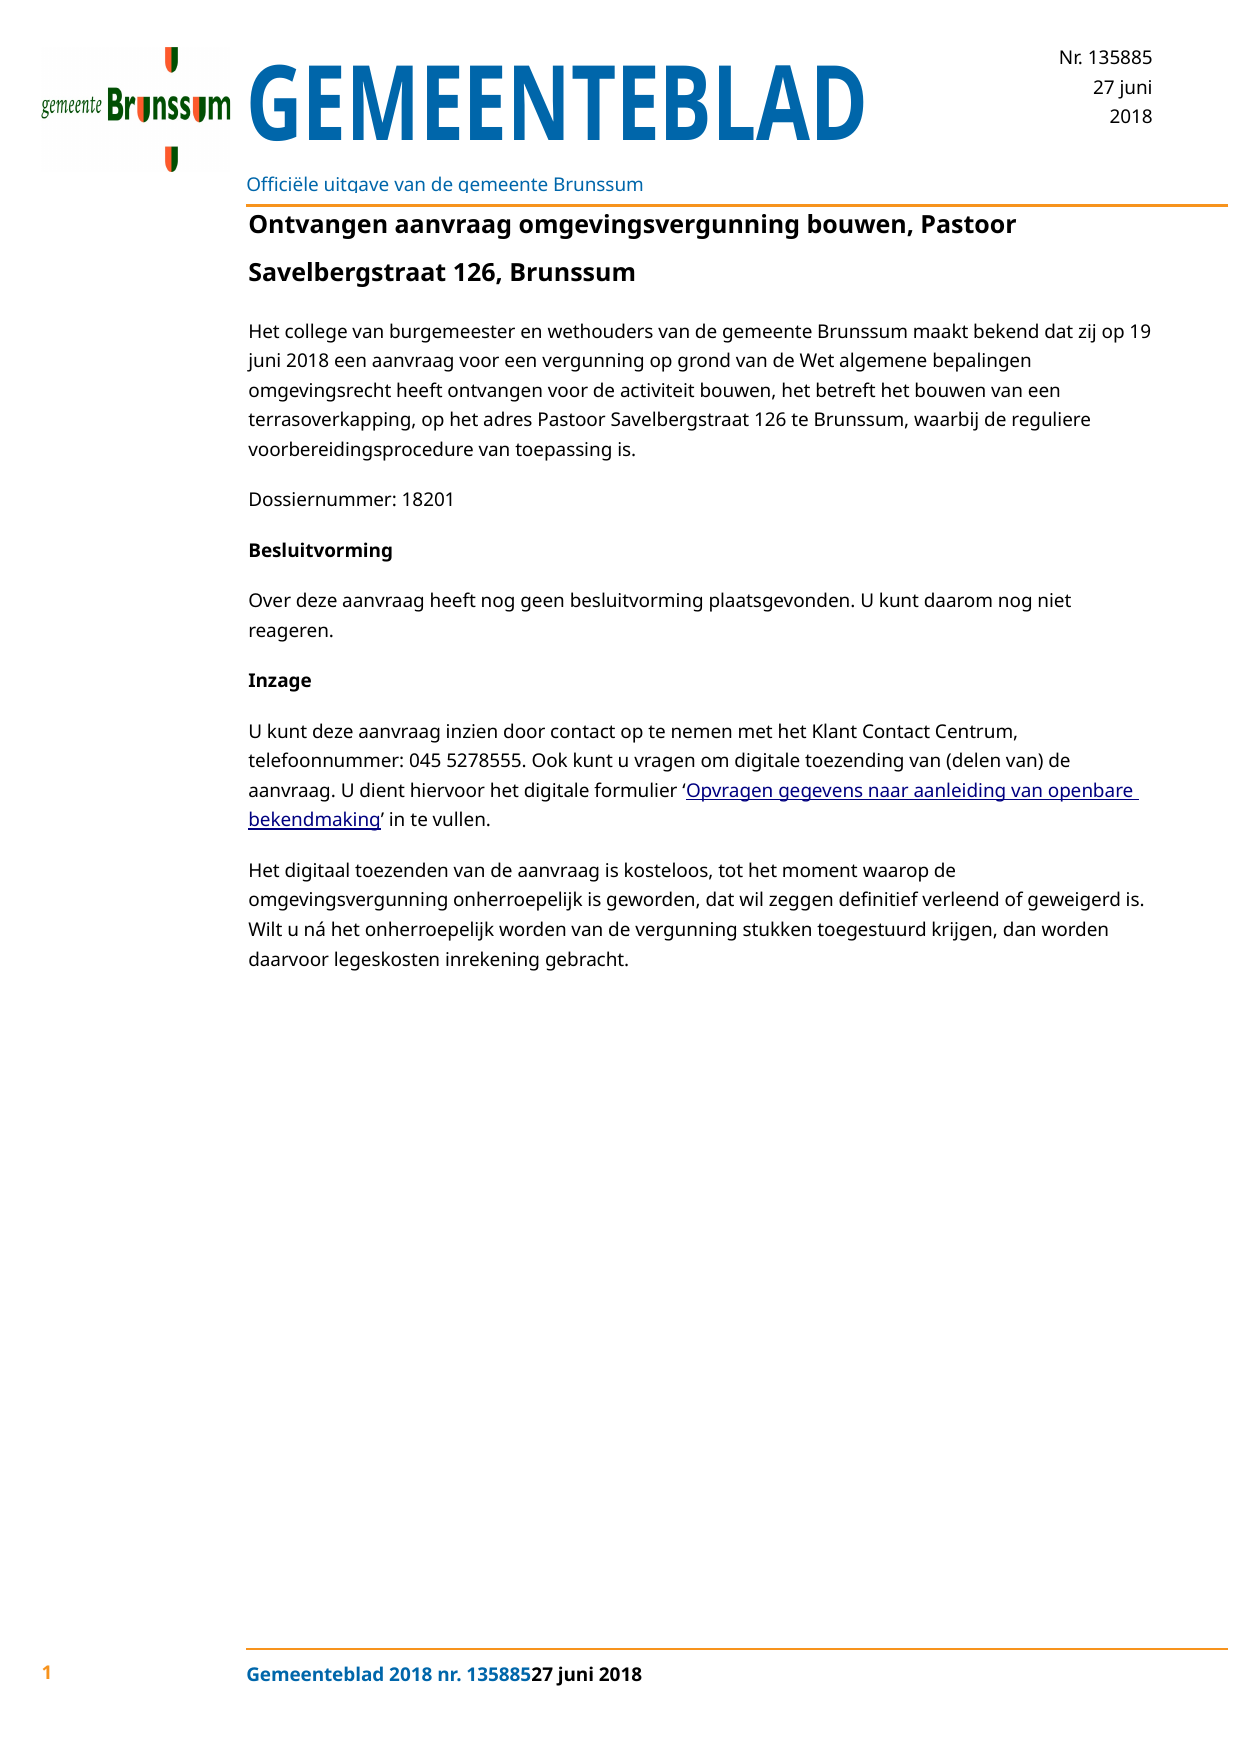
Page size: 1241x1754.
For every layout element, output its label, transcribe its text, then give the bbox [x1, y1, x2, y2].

text Over deze aanvraag heeft nog geen besluitvorming plaatsgevonden. U kunt daarom nog niet reageren. [248, 587, 1152, 643]
text Dossiernummer: 18201 [248, 487, 1152, 512]
text Het digitaal toezenden van de aanvraag is kosteloos, tot het moment waarop de omgevingsvergunning onherroepelijk is geworden, dat wil zeggen definitief verleend of geweigerd is. Wilt u ná het onherroepelijk worden van de vergunning stukken toegestuurd krijgen, dan worden daarvoor legeskosten inrekening gebracht. [248, 857, 1152, 972]
text Besluitvorming [248, 537, 1152, 563]
text Het college van burgemeester en wethouders van de gemeente Brunssum maakt bekend dat zij op 19 juni 2018 een aanvraag voor een vergunning op grond van de Wet algemene bepalingen omgevingsrecht heeft ontvangen voor de activiteit bouwen, het betreft het bouwen van een terrasoverkapping, op het adres Pastoor Savelbergstraat 126 te Brunssum, waarbij de reguliere voorbereidingsprocedure van toepassing is. [248, 318, 1152, 462]
text Ontvangen aanvraag omgevingsvergunning bouwen, Pastoor Savelbergstraat 126, Brunssum [248, 207, 1152, 288]
text Inzage [248, 667, 1152, 693]
text U kunt deze aanvraag inzien door contact op te nemen met het Klant Contact Centrum, telefoonnummer: 045 5278555. Ook kunt u vragen om digitale toezending van (delen van) de aanvraag. U dient hiervoor het digitale formulier ‘Opvragen gegevens naar aanleiding van openbare bekendmaking’ in te vullen. [248, 718, 1152, 832]
picture [41, 47, 231, 172]
